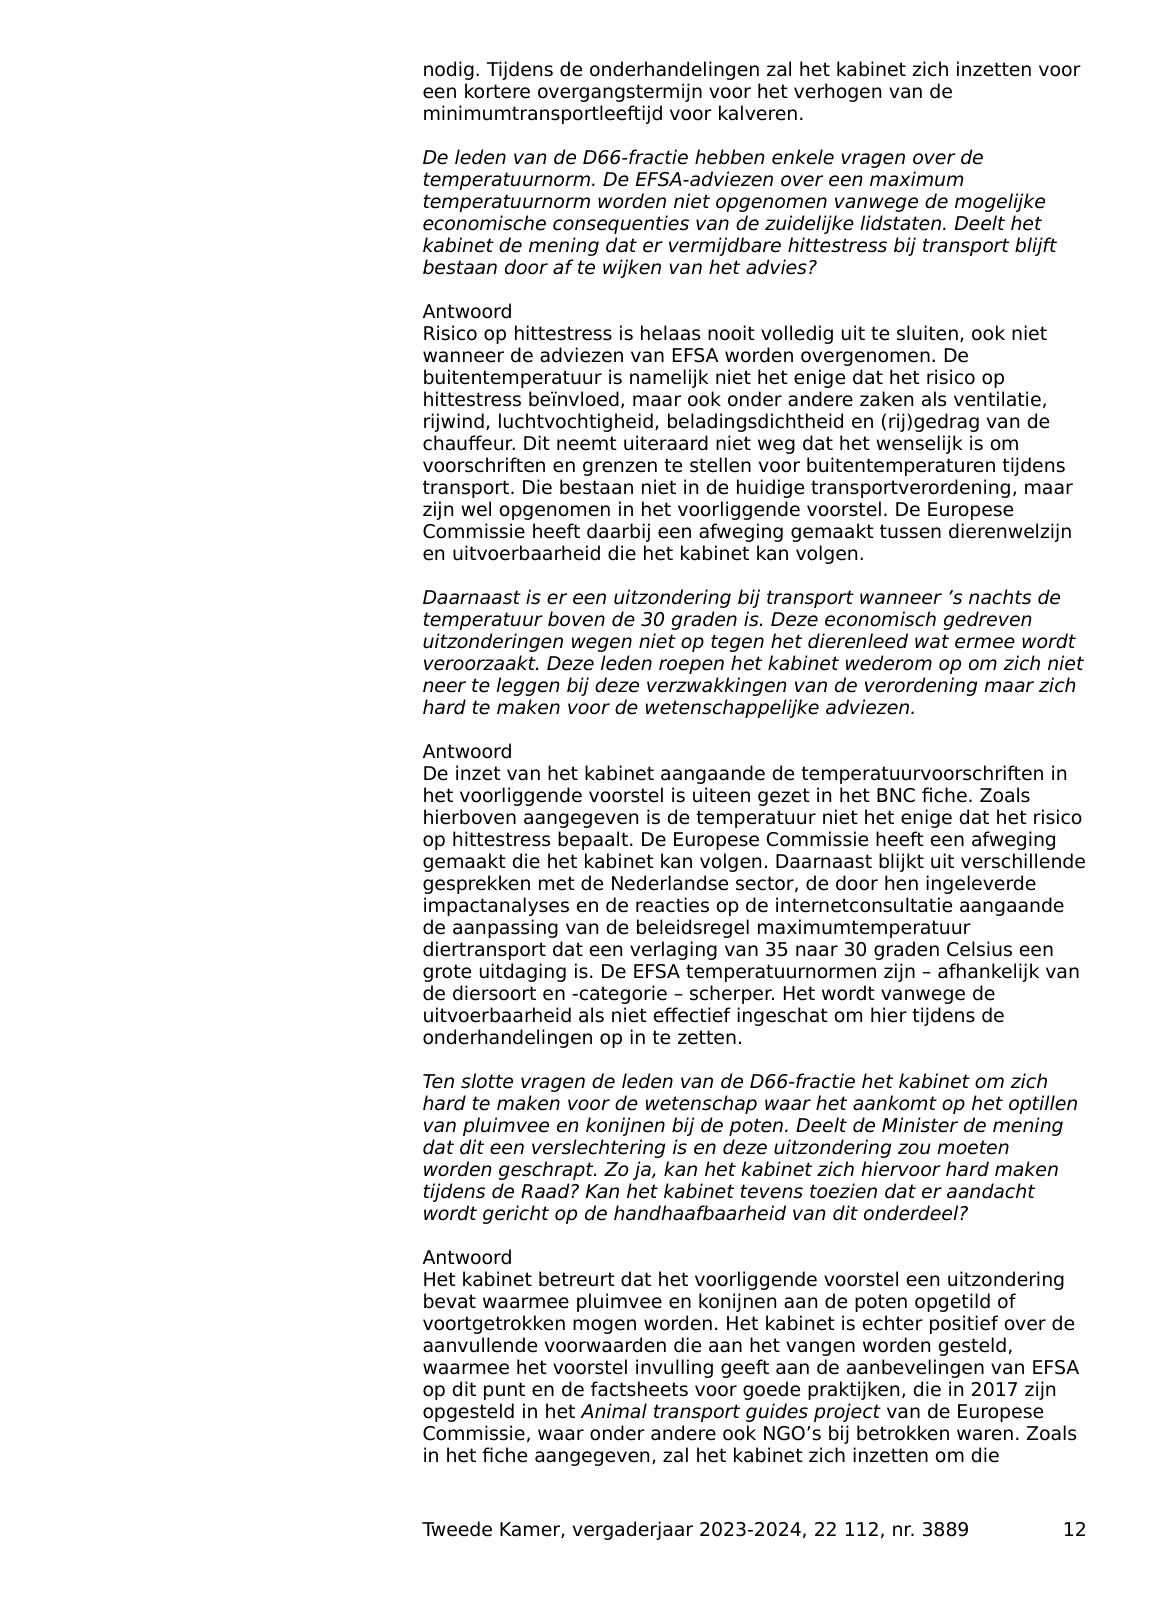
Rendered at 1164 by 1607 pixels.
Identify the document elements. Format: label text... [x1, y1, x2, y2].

text De leden van de D66-fractie hebben enkele vragen over de temperatuurnorm. De EFSA-adviezen over een maximum temperatuurnorm worden niet opgenomen vanwege de mogelijke economische consequenties van de zuidelijke lidstaten. Deelt het kabinet de mening dat er vermijdbare hittestress bij transport blijft bestaan door af te wijken van het advies? [422, 147, 1087, 279]
text Risico op hittestress is helaas nooit volledig uit te sluiten, ook niet wanneer de adviezen van EFSA worden overgenomen. De buitentemperatuur is namelijk niet het enige dat het risico op hittestress beïnvloed, maar ook onder andere zaken als ventilatie, rijwind, luchtvochtigheid, beladingsdichtheid en (rij)gedrag van de chauffeur. Dit neemt uiteraard niet weg dat het wenselijk is om voorschriften en grenzen te stellen voor buitentemperaturen tijdens transport. Die bestaan niet in de huidige transportverordening, maar zijn wel opgenomen in het voorliggende voorstel. De Europese Commissie heeft daarbij een afweging gemaakt tussen dierenwelzijn en uitvoerbaarheid die het kabinet kan volgen. [422, 323, 1087, 565]
text De inzet van het kabinet aangaande de temperatuurvoorschriften in het voorliggende voorstel is uiteen gezet in het BNC fiche. Zoals hierboven aangegeven is de temperatuur niet het enige dat het risico op hittestress bepaalt. De Europese Commissie heeft een afweging gemaakt die het kabinet kan volgen. Daarnaast blijkt uit verschillende gesprekken met de Nederlandse sector, de door hen ingeleverde impactanalyses en de reacties op de internetconsultatie aangaande de aanpassing van de beleidsregel maximumtemperatuur diertransport dat een verlaging van 35 naar 30 graden Celsius een grote uitdaging is. De EFSA temperatuurnormen zijn – afhankelijk van de diersoort en -categorie – scherper. Het wordt vanwege de uitvoerbaarheid als niet effectief ingeschat om hier tijdens de onderhandelingen op in te zetten. [422, 763, 1087, 1049]
text nodig. Tijdens de onderhandelingen zal het kabinet zich inzetten voor een kortere overgangstermijn voor het verhogen van de minimumtransportleeftijd voor kalveren. [422, 59, 1087, 125]
text Antwoord [422, 741, 1087, 763]
text Ten slotte vragen de leden van de D66-fractie het kabinet om zich hard te maken voor de wetenschap waar het aankomt op het optillen van pluimvee en konijnen bij de poten. Deelt de Minister de mening dat dit een verslechtering is en deze uitzondering zou moeten worden geschrapt. Zo ja, kan het kabinet zich hiervoor hard maken tijdens de Raad? Kan het kabinet tevens toezien dat er aandacht wordt gericht op de handhaafbaarheid van dit onderdeel? [422, 1071, 1087, 1225]
text Antwoord [422, 301, 1087, 323]
text Het kabinet betreurt dat het voorliggende voorstel een uitzondering bevat waarmee pluimvee en konijnen aan de poten opgetild of voortgetrokken mogen worden. Het kabinet is echter positief over de aanvullende voorwaarden die aan het vangen worden gesteld, waarmee het voorstel invulling geeft aan de aanbevelingen van EFSA op dit punt en de factsheets voor goede praktijken, die in 2017 zijn opgesteld in het Animal transport guides project van de Europese Commissie, waar onder andere ook NGO’s bij betrokken waren. Zoals in het fiche aangegeven, zal het kabinet zich inzetten om die [422, 1269, 1087, 1467]
text Daarnaast is er een uitzondering bij transport wanneer ’s nachts de temperatuur boven de 30 graden is. Deze economisch gedreven uitzonderingen wegen niet op tegen het dierenleed wat ermee wordt veroorzaakt. Deze leden roepen het kabinet wederom op om zich niet neer te leggen bij deze verzwakkingen van de verordening maar zich hard te maken voor de wetenschappelijke adviezen. [422, 587, 1087, 719]
text Antwoord [422, 1247, 1087, 1269]
